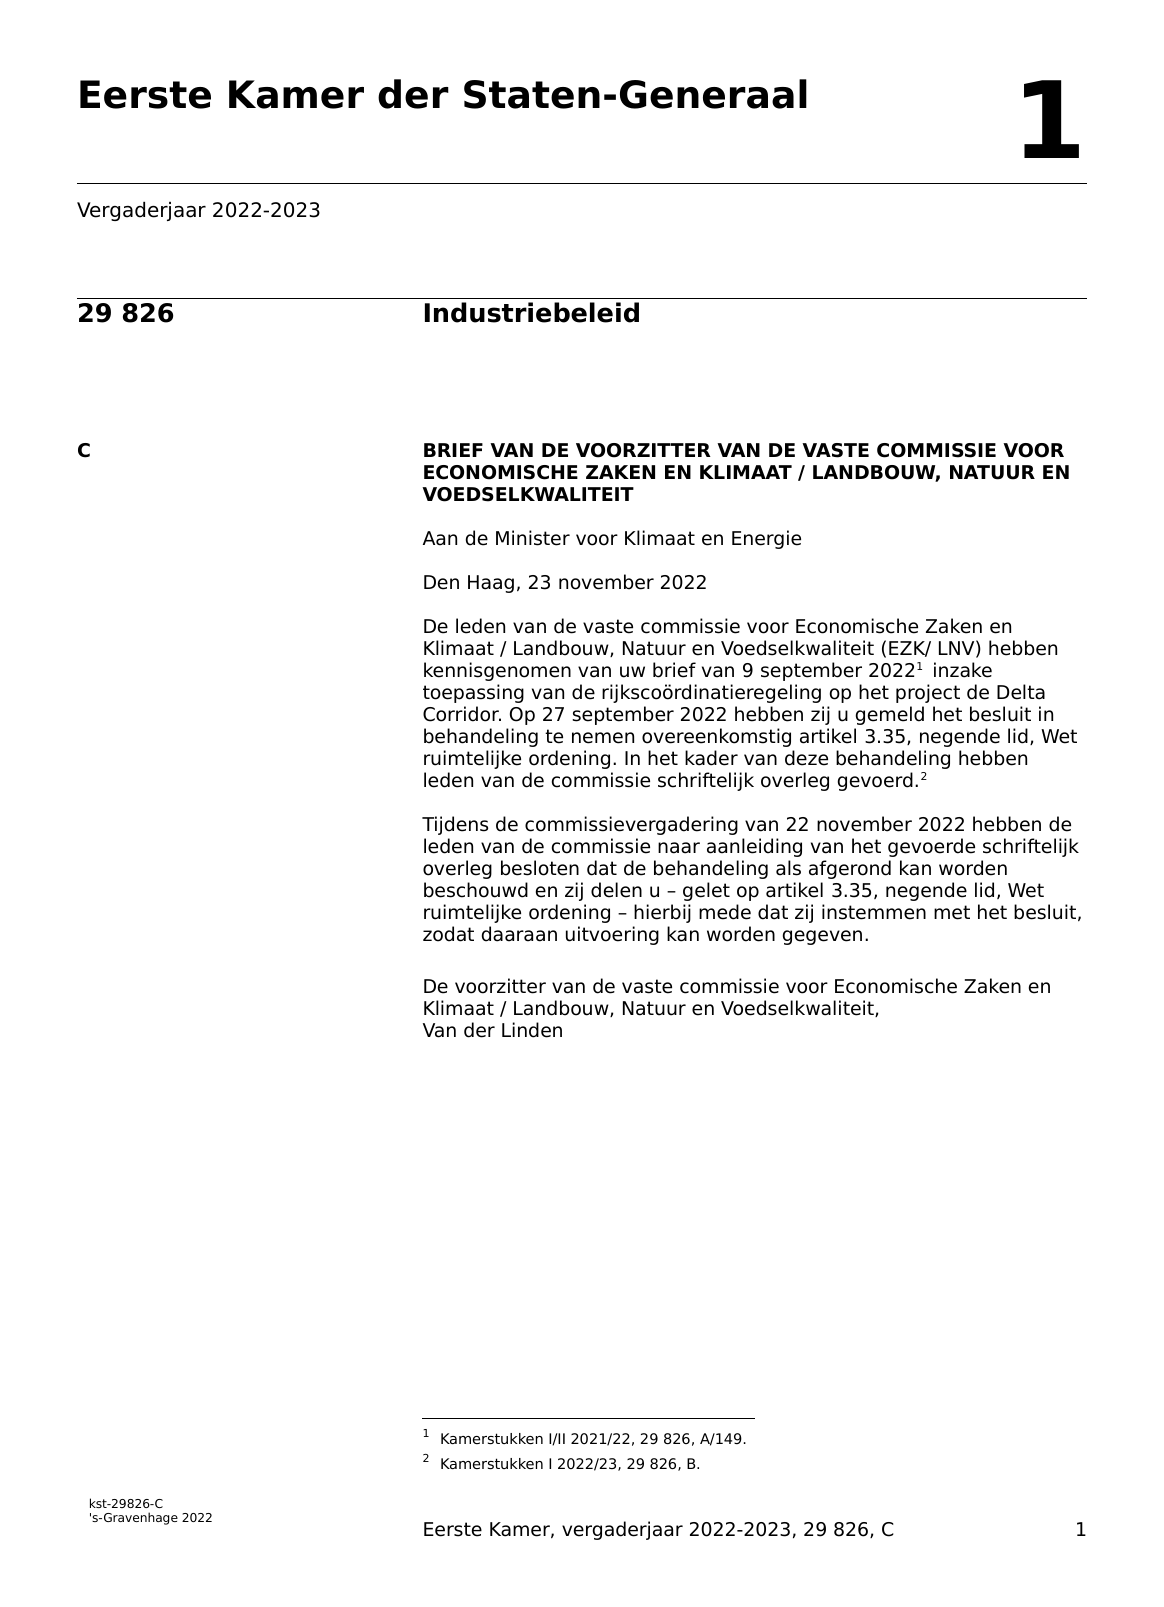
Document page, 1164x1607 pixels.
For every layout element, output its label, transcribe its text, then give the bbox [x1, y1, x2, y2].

subtitle C BRIEF VAN DE VOORZITTER VAN DE VASTE COMMISSIE VOOR ECONOMISCHE ZAKEN EN KLIMAAT / LANDBOUW, NATUUR EN VOEDSELKWALITEIT [77, 440, 1087, 506]
text De leden van de vaste commissie voor Economische Zaken en Klimaat / Landbouw, Natuur en Voedselkwaliteit (EZK/ LNV) hebben kennisgenomen van uw brief van 9 september 2022 inzake toepassing van de rijkscoördinatieregeling op het project de Delta Corridor. Op 27 september 2022 hebben zij u gemeld het besluit in behandeling te nemen overeenkomstig artikel 3.35, negende lid, Wet ruimtelijke ordening. In het kader van deze behandeling hebben leden van de commissie schriftelijk overleg gevoerd. [422, 616, 1087, 792]
text kst-29826-C [88, 1497, 323, 1511]
table_cell Vergaderjaar 2022-2023 [77, 184, 1087, 298]
text Den Haag, 23 november 2022 [422, 572, 1087, 594]
text Kamerstukken I 2022/23, 29 826, B. [422, 1452, 1087, 1474]
table_header Eerste Kamer der Staten-Generaal [77, 59, 886, 183]
subtitle 29 826 Industriebeleid [77, 299, 1087, 329]
text De voorzitter van de vaste commissie voor Economische Zaken en Klimaat / Landbouw, Natuur en Voedselkwaliteit, Van der Linden [422, 976, 1087, 1042]
text Kamerstukken I/II 2021/22, 29 826, A/149. [422, 1427, 1087, 1449]
text 's-Gravenhage 2022 [88, 1511, 323, 1525]
table_header 1 [886, 59, 1087, 183]
text Aan de Minister voor Klimaat en Energie [422, 528, 1087, 550]
text Tijdens de commissievergadering van 22 november 2022 hebben de leden van de commissie naar aanleiding van het gevoerde schriftelijk overleg besloten dat de behandeling als afgerond kan worden beschouwd en zij delen u – gelet op artikel 3.35, negende lid, Wet ruimtelijke ordening – hierbij mede dat zij instemmen met het besluit, zodat daaraan uitvoering kan worden gegeven. [422, 814, 1087, 946]
